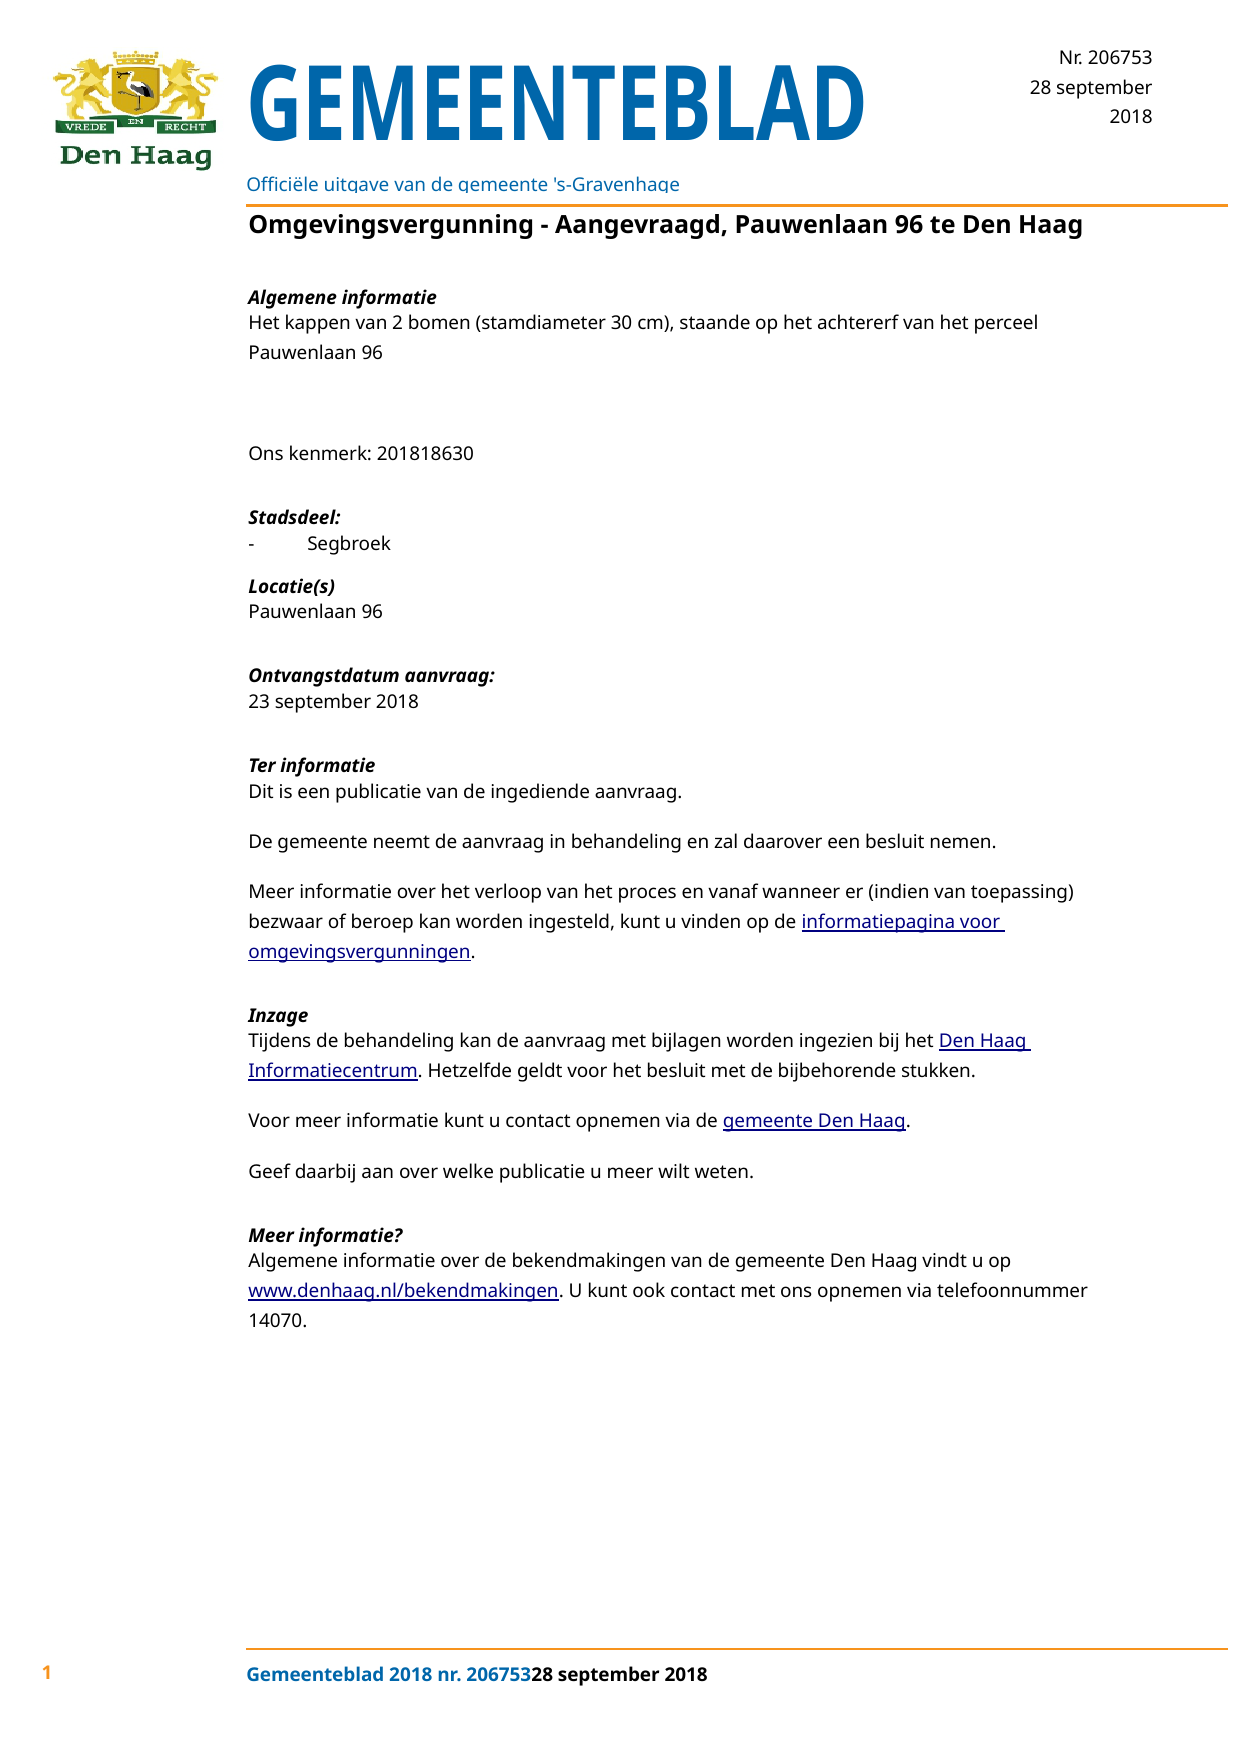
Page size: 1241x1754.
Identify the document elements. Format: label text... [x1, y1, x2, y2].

text Het kappen van 2 bomen (stamdiameter 30 cm), staande op het achtererf van het perceel Pauwenlaan 96 [248, 309, 1152, 365]
text Algemene informatie [248, 284, 1152, 309]
text Geef daarbij aan over welke publicatie u meer wilt weten. [248, 1158, 1152, 1184]
text Dit is een publicatie van de ingediende aanvraag. [248, 778, 1152, 804]
text Algemene informatie over de bekendmakingen van de gemeente Den Haag vindt u op www.denhaag.nl/bekendmakingen. U kunt ook contact met ons opnemen via telefoonnummer 14070. [248, 1248, 1152, 1333]
list Segbroek [248, 530, 1152, 555]
text Omgevingsvergunning - Aangevraagd, Pauwenlaan 96 te Den Haag [248, 207, 1152, 241]
text Tijdens de behandeling kan de aanvraag met bijlagen worden ingezien bij het Den Haag Informatiecentrum. Hetzelfde geldt voor het besluit met de bijbehorende stukken. [248, 1028, 1152, 1083]
text Voor meer informatie kunt u contact opnemen via de gemeente Den Haag. [248, 1108, 1152, 1133]
text Pauwenlaan 96 [248, 598, 1152, 624]
text 23 september 2018 [248, 688, 1152, 714]
text Inzage [248, 1002, 1152, 1028]
text Meer informatie over het verloop van het proces en vanaf wanneer er (indien van toepassing) bezwaar of beroep kan worden ingesteld, kunt u vinden op de informatiepagina voor omgevingsvergunningen. [248, 879, 1152, 964]
text Stadsdeel: [248, 504, 1152, 530]
text Locatie(s) [248, 573, 1152, 598]
text De gemeente neemt de aanvraag in behandeling en zal daarover een besluit nemen. [248, 828, 1152, 854]
picture [41, 47, 231, 172]
text Ons kenmerk: 201818630 [248, 440, 1152, 466]
text Ter informatie [248, 752, 1152, 778]
text Ontvangstdatum aanvraag: [248, 662, 1152, 688]
text Meer informatie? [248, 1222, 1152, 1248]
